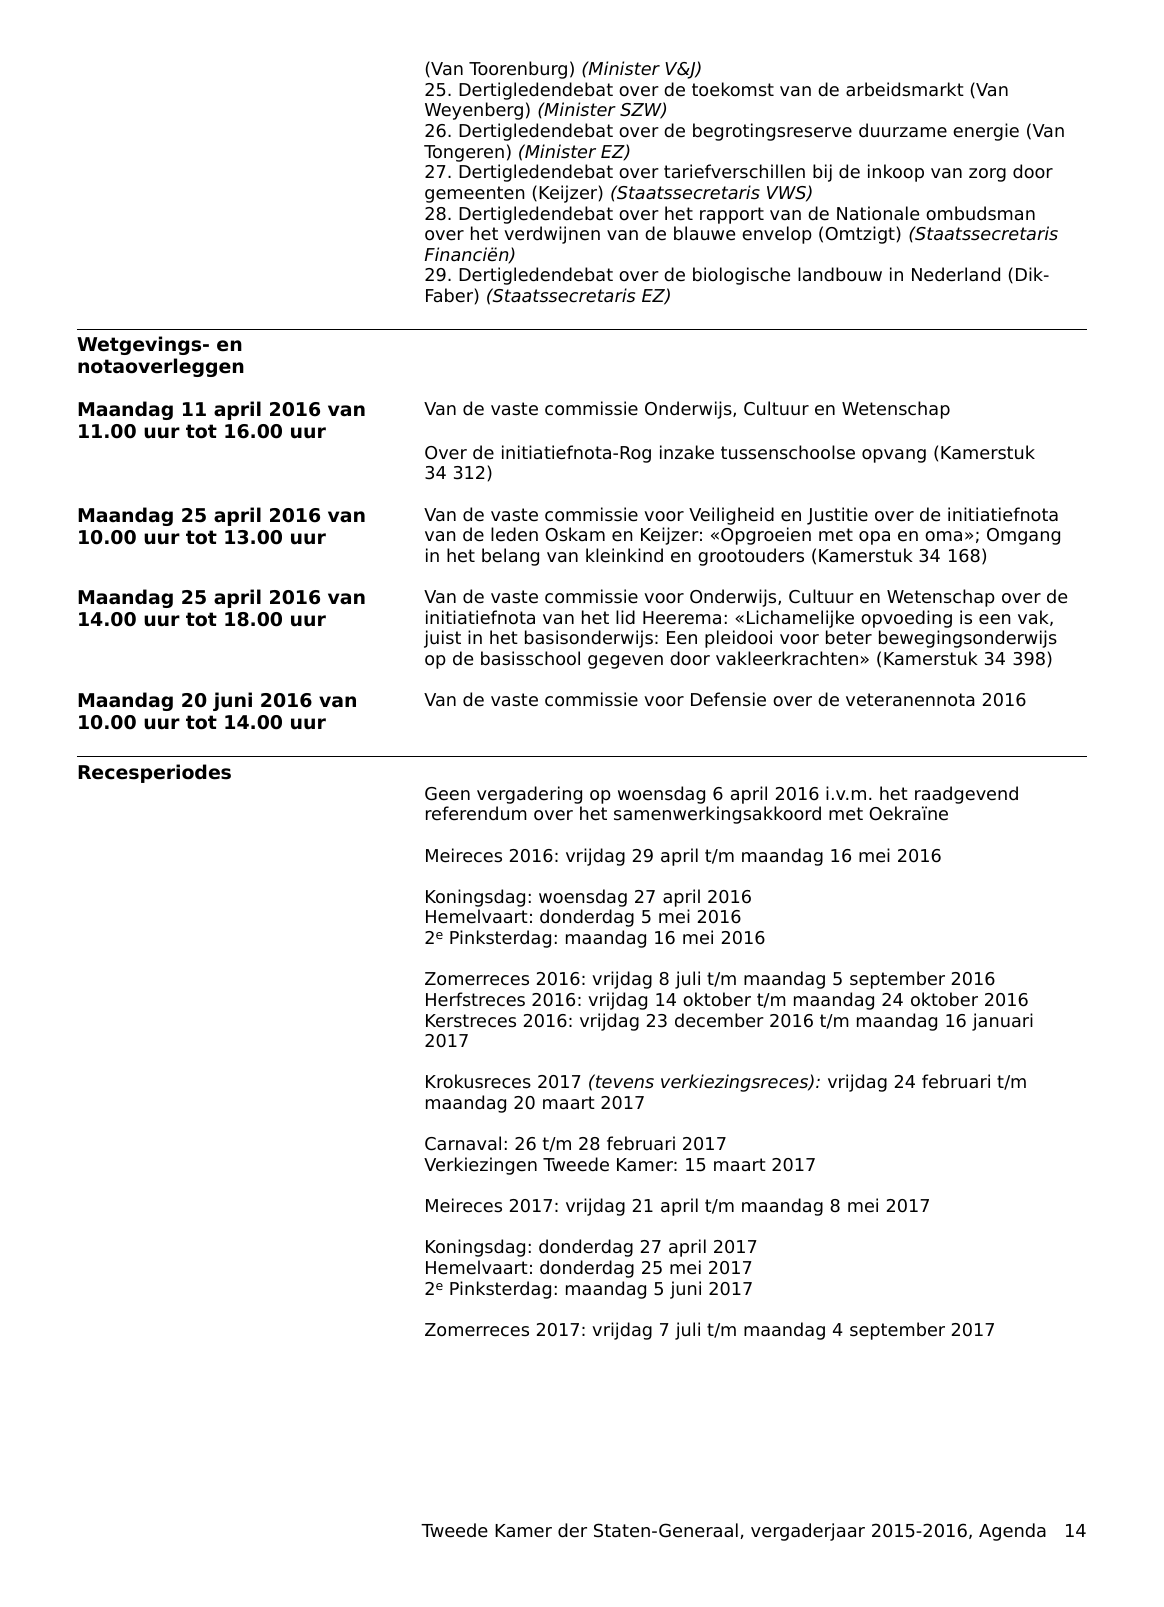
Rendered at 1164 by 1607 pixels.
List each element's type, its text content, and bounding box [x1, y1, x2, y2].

table_cell Zomerreces 2017: vrijdag 7 juli t/m maandag 4 september 2017 [418, 1320, 1087, 1341]
table_cell [401, 1176, 418, 1196]
table_cell [77, 825, 401, 846]
table_cell [77, 265, 401, 307]
table_cell [77, 990, 401, 1011]
table_cell [418, 866, 1087, 887]
table_cell [77, 162, 401, 203]
table_cell [77, 1011, 401, 1052]
table_cell [401, 1258, 418, 1279]
table_cell [401, 1217, 418, 1237]
table_cell Maandag 25 april 2016 van 14.00 uur tot 18.00 uur [77, 587, 401, 669]
table_cell [77, 1217, 401, 1237]
table_cell [418, 1052, 1087, 1072]
table_cell 28. Dertigledendebat over het rapport van de Nationale ombudsman over het verdwijnen van de blauwe envelop (Omtzigt) (Staatssecretaris Financiën) [418, 204, 1087, 265]
table_cell [401, 1320, 418, 1341]
table_cell [77, 846, 401, 866]
table_cell [418, 1217, 1087, 1237]
table_cell Meireces 2016: vrijdag 29 april t/m maandag 16 mei 2016 [418, 846, 1087, 866]
table_cell Van de vaste commissie Onderwijs, Cultuur en Wetenschap [418, 399, 1087, 443]
table_cell [401, 887, 418, 907]
table_cell [401, 1114, 418, 1134]
table_cell Krokusreces 2017 (tevens verkiezingsreces): vrijdag 24 februari t/m maandag 20 maart 2017 [418, 1073, 1087, 1114]
table_cell [401, 928, 418, 949]
table_cell 2e Pinksterdag: maandag 5 juni 2017 [418, 1279, 1087, 1299]
table_cell [401, 121, 418, 162]
table_cell Carnaval: 26 t/m 28 februari 2017 [418, 1134, 1087, 1155]
table_cell Koningsdag: woensdag 27 april 2016 [418, 887, 1087, 907]
table_cell [77, 121, 401, 162]
table_cell Van de vaste commissie voor Defensie over de veteranennota 2016 [418, 690, 1087, 734]
table_cell [401, 1011, 418, 1052]
table_cell [418, 1176, 1087, 1196]
table_cell [401, 1073, 418, 1114]
table_cell Hemelvaart: donderdag 5 mei 2016 [418, 908, 1087, 928]
table_cell 25. Dertigledendebat over de toekomst van de arbeidsmarkt (Van Weyenberg) (Minister SZW) [418, 80, 1087, 121]
table_cell [401, 80, 418, 121]
table_cell [401, 825, 418, 846]
table_cell [418, 484, 1087, 504]
table_cell Van de vaste commissie voor Onderwijs, Cultuur en Wetenschap over de initiatiefnota van het lid Heerema: «Lichamelijke opvoeding is een vak, juist in het basisonderwijs: Een pleidooi voor beter bewegingsonderwijs op de basisschool gegeven door vakleerkrachten» (Kamerstuk 34 398) [418, 587, 1087, 669]
table_cell [418, 1299, 1087, 1320]
table_cell [401, 484, 418, 504]
table_cell Geen vergadering op woensdag 6 april 2016 i.v.m. het raadgevend referendum over het samenwerkingsakkoord met Oekraïne [418, 784, 1087, 825]
table_cell [77, 484, 401, 504]
table_cell Koningsdag: donderdag 27 april 2017 [418, 1238, 1087, 1258]
table_cell [77, 204, 401, 265]
table_cell [401, 784, 418, 825]
table_cell Zomerreces 2016: vrijdag 8 juli t/m maandag 5 september 2016 [418, 969, 1087, 990]
table_cell [77, 80, 401, 121]
table_cell [401, 866, 418, 887]
table_cell [418, 670, 1087, 690]
table_cell [77, 1258, 401, 1279]
table_cell [77, 866, 401, 887]
table_cell [418, 378, 1087, 399]
table_cell Meireces 2017: vrijdag 21 april t/m maandag 8 mei 2017 [418, 1196, 1087, 1217]
table_cell Over de initiatiefnota-Rog inzake tussenschoolse opvang (Kamerstuk 34 312) [418, 443, 1087, 484]
table_cell [401, 399, 418, 443]
table_cell [77, 1320, 401, 1341]
table_cell [401, 587, 418, 669]
table_cell [401, 162, 418, 203]
table_cell [401, 949, 418, 969]
table_cell [77, 1238, 401, 1258]
table_cell [401, 1196, 418, 1217]
table_cell [77, 1155, 401, 1176]
table_cell [401, 908, 418, 928]
table_cell [401, 505, 418, 566]
table_cell [77, 969, 401, 990]
table_cell [401, 846, 418, 866]
table_cell [77, 1299, 401, 1320]
table_cell [77, 566, 401, 587]
table_cell [77, 928, 401, 949]
table_cell [77, 1196, 401, 1217]
table_cell [77, 887, 401, 907]
table_cell [77, 443, 401, 484]
table_cell [401, 1279, 418, 1299]
table_cell 26. Dertigledendebat over de begrotingsreserve duurzame energie (Van Tongeren) (Minister EZ) [418, 121, 1087, 162]
table_cell [77, 1176, 401, 1196]
table_cell [401, 265, 418, 307]
table_cell [401, 59, 418, 80]
table_cell [77, 1073, 401, 1114]
table_cell [418, 566, 1087, 587]
table_cell [401, 443, 418, 484]
table_cell [401, 1299, 418, 1320]
table_cell [77, 59, 401, 80]
table_cell Kerstreces 2016: vrijdag 23 december 2016 t/m maandag 16 januari 2017 [418, 1011, 1087, 1052]
table_cell [401, 969, 418, 990]
table_cell [401, 566, 418, 587]
table_cell [77, 949, 401, 969]
table_cell [418, 825, 1087, 846]
table_cell 2e Pinksterdag: maandag 16 mei 2016 [418, 928, 1087, 949]
table_cell Verkiezingen Tweede Kamer: 15 maart 2017 [418, 1155, 1087, 1176]
table_cell [401, 990, 418, 1011]
table_cell Hemelvaart: donderdag 25 mei 2017 [418, 1258, 1087, 1279]
table_cell Herfstreces 2016: vrijdag 14 oktober t/m maandag 24 oktober 2016 [418, 990, 1087, 1011]
table_cell (Van Toorenburg) (Minister V&J) [418, 59, 1087, 80]
table_cell Maandag 11 april 2016 van 11.00 uur tot 16.00 uur [77, 399, 401, 443]
table_cell [401, 670, 418, 690]
table_cell [77, 1114, 401, 1134]
table_header Recesperiodes [77, 757, 401, 784]
table_cell [418, 949, 1087, 969]
table_cell [77, 670, 401, 690]
table_cell [401, 1238, 418, 1258]
table_cell [77, 784, 401, 825]
table_cell [401, 1155, 418, 1176]
table_cell Maandag 25 april 2016 van 10.00 uur tot 13.00 uur [77, 505, 401, 566]
table_header [401, 330, 418, 378]
table_cell [401, 1052, 418, 1072]
table_cell [401, 1134, 418, 1155]
table_header [401, 757, 418, 784]
table_cell [77, 1279, 401, 1299]
table_header [418, 330, 1087, 378]
table_cell [401, 378, 418, 399]
table_cell Van de vaste commissie voor Veiligheid en Justitie over de initiatiefnota van de leden Oskam en Keijzer: «Opgroeien met opa en oma»; Omgang in het belang van kleinkind en grootouders (Kamerstuk 34 168) [418, 505, 1087, 566]
table_cell [401, 690, 418, 734]
table_header Wetgevings- en notaoverleggen [77, 330, 401, 378]
table_cell Maandag 20 juni 2016 van 10.00 uur tot 14.00 uur [77, 690, 401, 734]
table_cell [401, 204, 418, 265]
table_cell [77, 378, 401, 399]
table_cell [418, 1114, 1087, 1134]
table_header [418, 757, 1087, 784]
table_cell 29. Dertigledendebat over de biologische landbouw in Nederland (Dik-Faber) (Staatssecretaris EZ) [418, 265, 1087, 307]
table_cell 27. Dertigledendebat over tariefverschillen bij de inkoop van zorg door gemeenten (Keijzer) (Staatssecretaris VWS) [418, 162, 1087, 203]
table_cell [77, 908, 401, 928]
table_cell [77, 1134, 401, 1155]
table_cell [77, 1052, 401, 1072]
